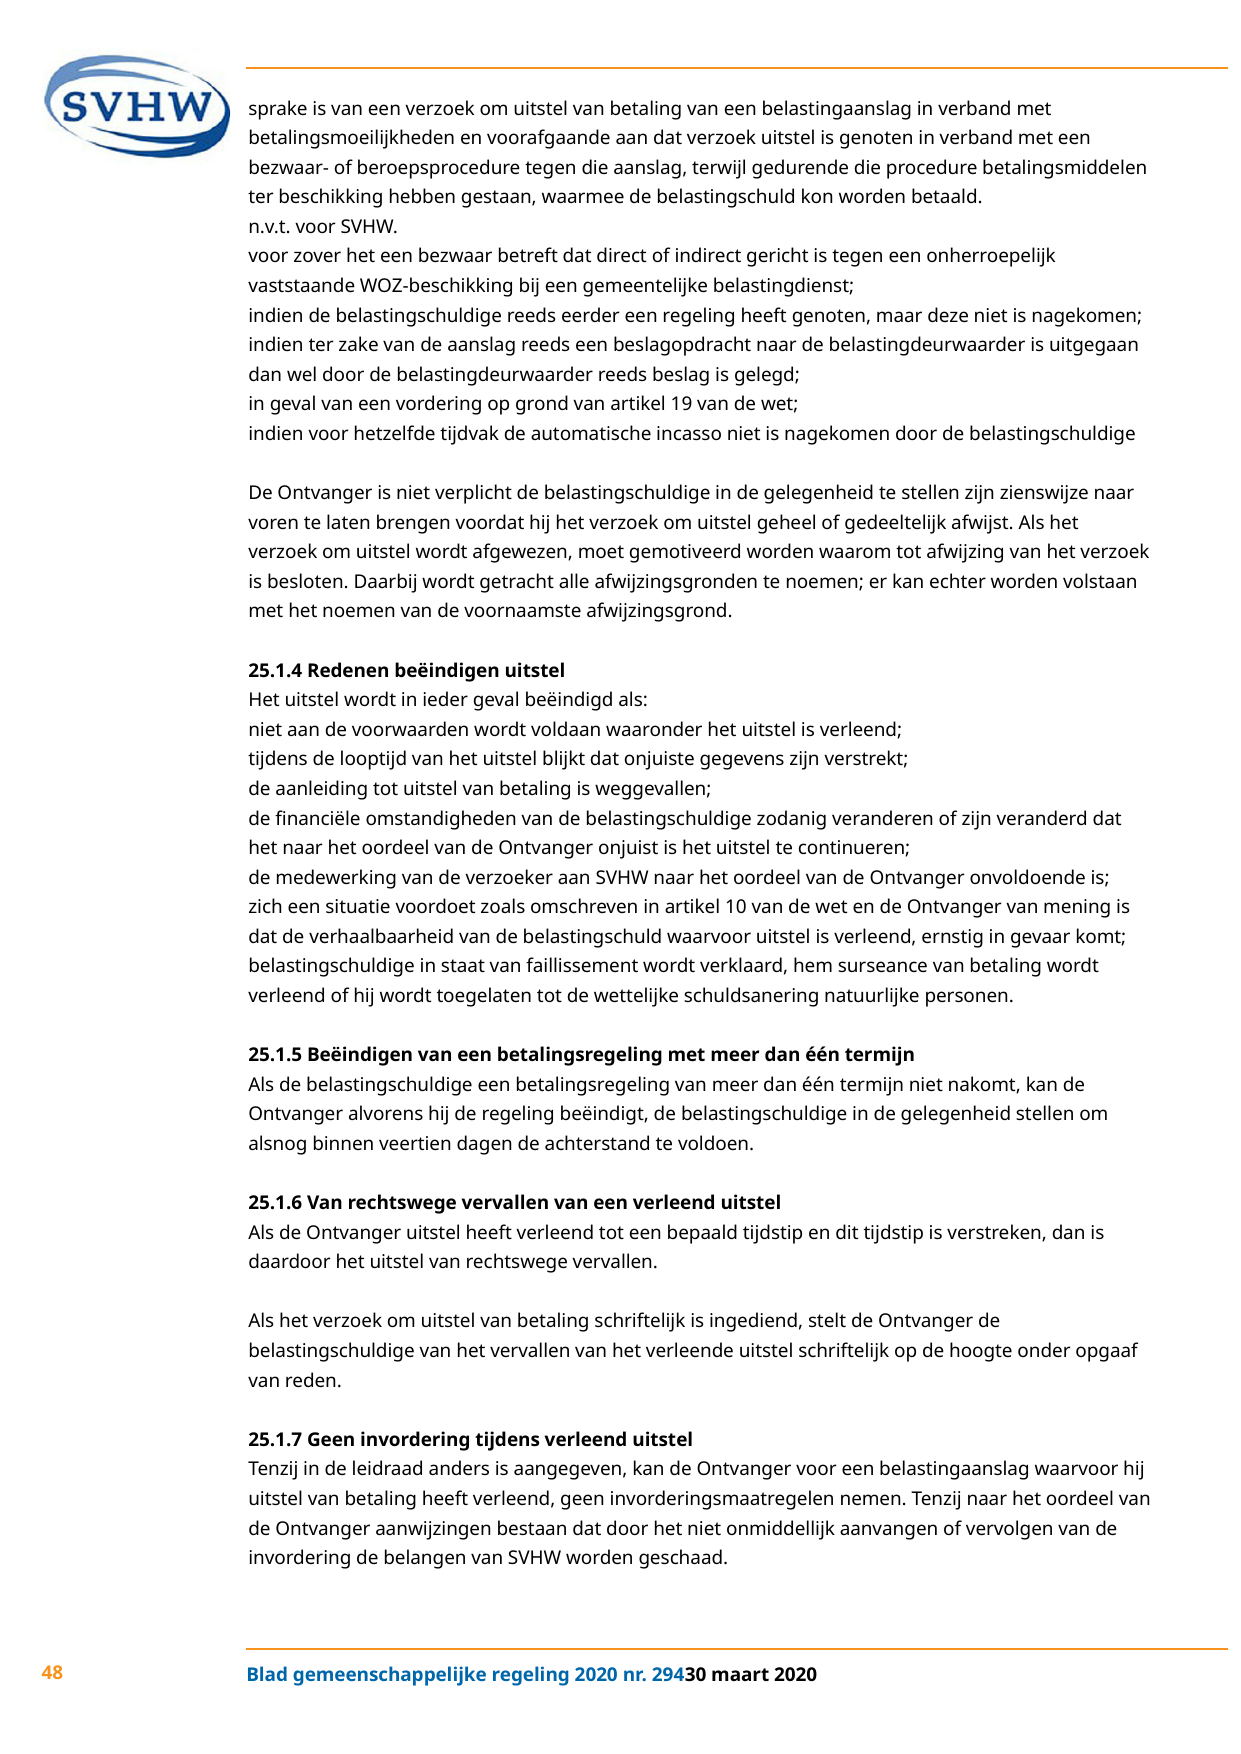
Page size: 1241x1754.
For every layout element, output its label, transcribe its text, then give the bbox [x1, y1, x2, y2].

text De Ontvanger is niet verplicht de belastingschuldige in de gelegenheid te stellen zijn zienswijze naar voren te laten brengen voordat hij het verzoek om uitstel geheel of gedeeltelijk afwijst. Als het verzoek om uitstel wordt afgewezen, moet gemotiveerd worden waarom tot afwijzing van het verzoek is besloten. Daarbij wordt getracht alle afwijzingsgronden te noemen; er kan echter worden volstaan met het noemen van de voornaamste afwijzingsgrond. [248, 479, 1152, 623]
text sprake is van een verzoek om uitstel van betaling van een belastingaanslag in verband met betalingsmoeilijkheden en voorafgaande aan dat verzoek uitstel is genoten in verband met een bezwaar- of beroepsprocedure tegen die aanslag, terwijl gedurende die procedure betalingsmiddelen ter beschikking hebben gestaan, waarmee de belastingschuld kon worden betaald. [248, 95, 1152, 209]
text Als het verzoek om uitstel van betaling schriftelijk is ingediend, stelt de Ontvanger de belastingschuldige van het vervallen van het verleende uitstel schriftelijk op de hoogte onder opgaaf van reden. [248, 1308, 1152, 1393]
text de medewerking van de verzoeker aan SVHW naar het oordeel van de Ontvanger onvoldoende is; [248, 864, 1152, 890]
text Als de Ontvanger uitstel heeft verleend tot een bepaald tijdstip en dit tijdstip is verstreken, dan is daardoor het uitstel van rechtswege vervallen. [248, 1219, 1152, 1274]
text indien ter zake van de aanslag reeds een beslagopdracht naar de belastingdeurwaarder is uitgegaan dan wel door de belastingdeurwaarder reeds beslag is gelegd; [248, 331, 1152, 387]
text Als de belastingschuldige een betalingsregeling van meer dan één termijn niet nakomt, kan de Ontvanger alvorens hij de regeling beëindigt, de belastingschuldige in de gelegenheid stellen om alsnog binnen veertien dagen de achterstand te voldoen. [248, 1071, 1152, 1156]
text voor zover het een bezwaar betreft dat direct of indirect gericht is tegen een onherroepelijk vaststaande WOZ-beschikking bij een gemeentelijke belastingdienst; [248, 243, 1152, 298]
text belastingschuldige in staat van faillissement wordt verklaard, hem surseance van betaling wordt verleend of hij wordt toegelaten tot de wettelijke schuldsanering natuurlijke personen. [248, 953, 1152, 1008]
text 25.1.4 Redenen beëindigen uitstel [248, 657, 1152, 683]
text de aanleiding tot uitstel van betaling is weggevallen; [248, 775, 1152, 801]
text de financiële omstandigheden van de belastingschuldige zodanig veranderen of zijn veranderd dat het naar het oordeel van de Ontvanger onjuist is het uitstel te continueren; [248, 805, 1152, 860]
text niet aan de voorwaarden wordt voldaan waaronder het uitstel is verleend; [248, 716, 1152, 742]
text indien voor hetzelfde tijdvak de automatische incasso niet is nagekomen door de belastingschuldige [248, 420, 1152, 446]
text Het uitstel wordt in ieder geval beëindigd als: [248, 686, 1152, 712]
text 25.1.6 Van rechtswege vervallen van een verleend uitstel [248, 1189, 1152, 1215]
picture [41, 47, 231, 172]
text Tenzij in de leidraad anders is aangegeven, kan de Ontvanger voor een belastingaanslag waarvoor hij uitstel van betaling heeft verleend, geen invorderingsmaatregelen nemen. Tenzij naar het oordeel van de Ontvanger aanwijzingen bestaan dat door het niet onmiddellijk aanvangen of vervolgen van de invordering de belangen van SVHW worden geschaad. [248, 1456, 1152, 1570]
text tijdens de looptijd van het uitstel blijkt dat onjuiste gegevens zijn verstrekt; [248, 746, 1152, 771]
text n.v.t. voor SVHW. [248, 213, 1152, 239]
text in geval van een vordering op grond van artikel 19 van de wet; [248, 391, 1152, 416]
text indien de belastingschuldige reeds eerder een regeling heeft genoten, maar deze niet is nagekomen; [248, 302, 1152, 328]
text 25.1.5 Beëindigen van een betalingsregeling met meer dan één termijn [248, 1041, 1152, 1067]
text zich een situatie voordoet zoals omschreven in artikel 10 van de wet en de Ontvanger van mening is dat de verhaalbaarheid van de belastingschuld waarvoor uitstel is verleend, ernstig in gevaar komt; [248, 893, 1152, 949]
text 25.1.7 Geen invordering tijdens verleend uitstel [248, 1426, 1152, 1452]
